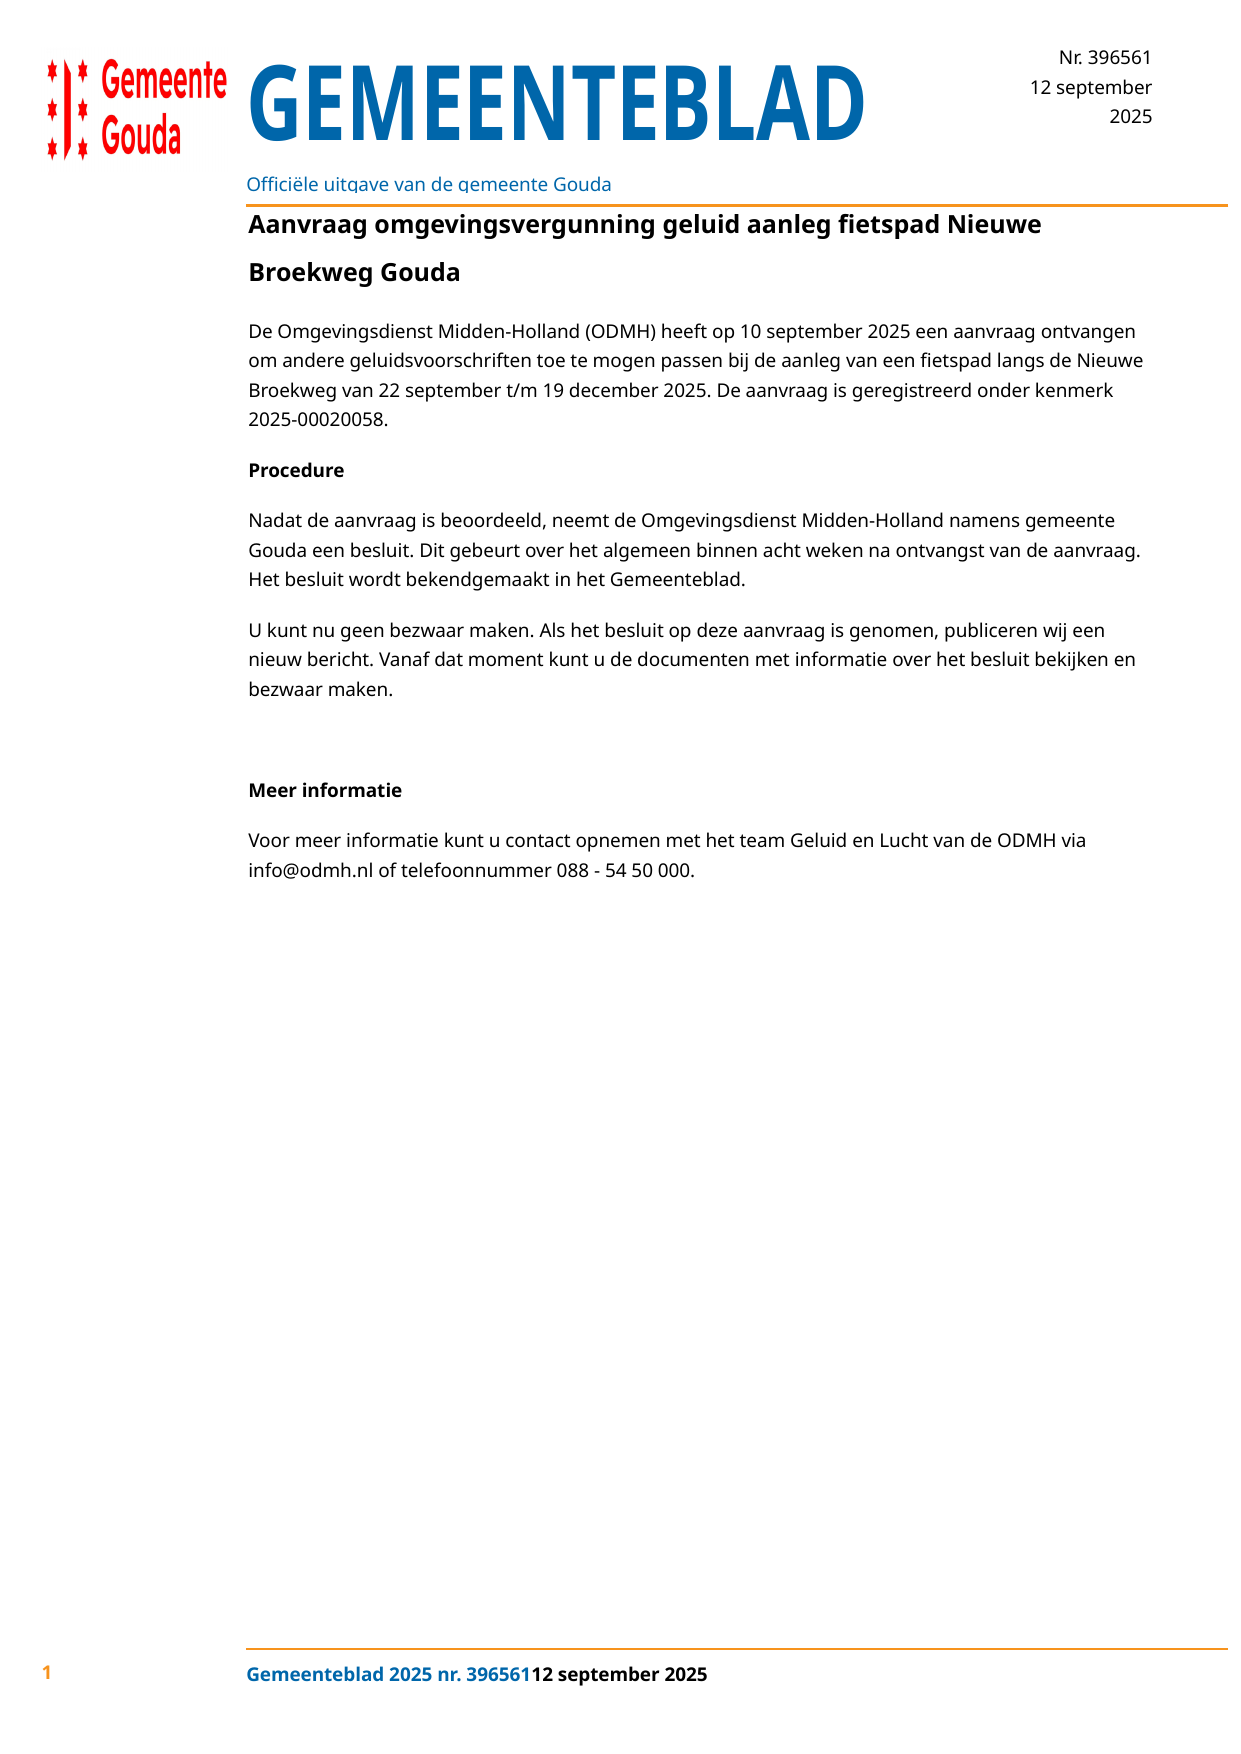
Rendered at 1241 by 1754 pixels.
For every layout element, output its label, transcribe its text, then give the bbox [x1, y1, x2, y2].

text U kunt nu geen bezwaar maken. Als het besluit op deze aanvraag is genomen, publiceren wij een nieuw bericht. Vanaf dat moment kunt u de documenten met informatie over het besluit bekijken en bezwaar maken. [248, 617, 1152, 702]
picture [41, 47, 231, 172]
text Procedure [248, 457, 1152, 483]
text Aanvraag omgevingsvergunning geluid aanleg fietspad Nieuwe Broekweg Gouda [248, 207, 1152, 288]
text Nadat de aanvraag is beoordeeld, neemt de Omgevingsdienst Midden-Holland namens gemeente Gouda een besluit. Dit gebeurt over het algemeen binnen acht weken na ontvangst van de aanvraag. Het besluit wordt bekendgemaakt in het Gemeenteblad. [248, 507, 1152, 592]
text De Omgevingsdienst Midden-Holland (ODMH) heeft op 10 september 2025 een aanvraag ontvangen om andere geluidsvoorschriften toe te mogen passen bij de aanleg van een fietspad langs de Nieuwe Broekweg van 22 september t/m 19 december 2025. De aanvraag is geregistreerd onder kenmerk 2025-00020058. [248, 318, 1152, 432]
text Voor meer informatie kunt u contact opnemen met het team Geluid en Lucht van de ODMH via info@odmh.nl of telefoonnummer 088 - 54 50 000. [248, 827, 1152, 883]
text Meer informatie [248, 777, 1152, 803]
